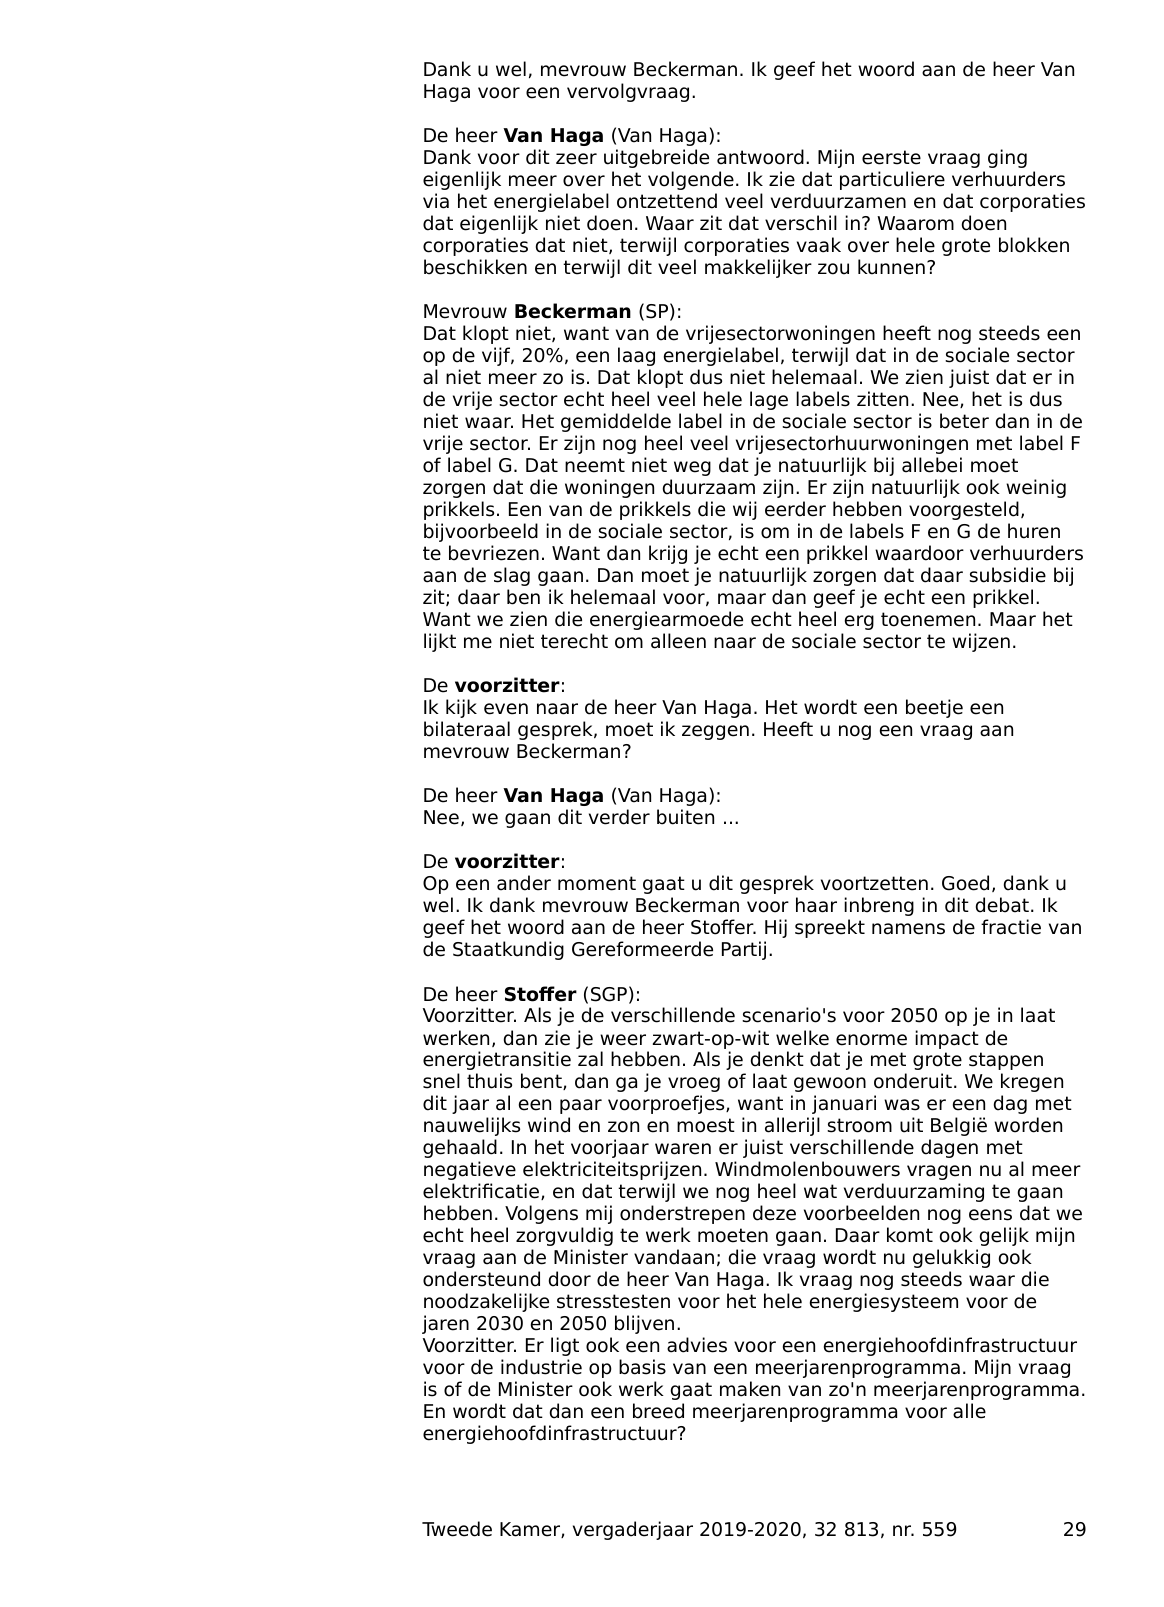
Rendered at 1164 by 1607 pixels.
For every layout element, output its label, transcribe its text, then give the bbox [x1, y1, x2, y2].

text Voorzitter. Er ligt ook een advies voor een energiehoofdinfrastructuur voor de industrie op basis van een meerjarenprogramma. Mijn vraag is of de Minister ook werk gaat maken van zo'n meerjarenprogramma. En wordt dat dan een breed meerjarenprogramma voor alle energiehoofdinfrastructuur? [422, 1335, 1087, 1445]
text Nee, we gaan dit verder buiten ... [422, 807, 1087, 829]
text De voorzitter: [422, 851, 1087, 873]
text Op een ander moment gaat u dit gesprek voortzetten. Goed, dank u wel. Ik dank mevrouw Beckerman voor haar inbreng in dit debat. Ik geef het woord aan de heer Stoffer. Hij spreekt namens de fractie van de Staatkundig Gereformeerde Partij. [422, 873, 1087, 961]
text Voorzitter. Als je de verschillende scenario's voor 2050 op je in laat werken, dan zie je weer zwart-op-wit welke enorme impact de energietransitie zal hebben. Als je denkt dat je met grote stappen snel thuis bent, dan ga je vroeg of laat gewoon onderuit. We kregen dit jaar al een paar voorproefjes, want in januari was er een dag met nauwelijks wind en zon en moest in allerijl stroom uit België worden gehaald. In het voorjaar waren er juist verschillende dagen met negatieve elektriciteitsprijzen. Windmolenbouwers vragen nu al meer elektrificatie, en dat terwijl we nog heel wat verduurzaming te gaan hebben. Volgens mij onderstrepen deze voorbeelden nog eens dat we echt heel zorgvuldig te werk moeten gaan. Daar komt ook gelijk mijn vraag aan de Minister vandaan; die vraag wordt nu gelukkig ook ondersteund door de heer Van Haga. Ik vraag nog steeds waar die noodzakelijke stresstesten voor het hele energiesysteem voor de jaren 2030 en 2050 blijven. [422, 1005, 1087, 1335]
text Mevrouw Beckerman (SP): [422, 301, 1087, 323]
text Dank u wel, mevrouw Beckerman. Ik geef het woord aan de heer Van Haga voor een vervolgvraag. [422, 59, 1087, 103]
text Ik kijk even naar de heer Van Haga. Het wordt een beetje een bilateraal gesprek, moet ik zeggen. Heeft u nog een vraag aan mevrouw Beckerman? [422, 697, 1087, 763]
text De heer Van Haga (Van Haga): [422, 785, 1087, 807]
text Dat klopt niet, want van de vrijesectorwoningen heeft nog steeds een op de vijf, 20%, een laag energielabel, terwijl dat in de sociale sector al niet meer zo is. Dat klopt dus niet helemaal. We zien juist dat er in de vrije sector echt heel veel hele lage labels zitten. Nee, het is dus niet waar. Het gemiddelde label in de sociale sector is beter dan in de vrije sector. Er zijn nog heel veel vrijesectorhuurwoningen met label F of label G. Dat neemt niet weg dat je natuurlijk bij allebei moet zorgen dat die woningen duurzaam zijn. Er zijn natuurlijk ook weinig prikkels. Een van de prikkels die wij eerder hebben voorgesteld, bijvoorbeeld in de sociale sector, is om in de labels F en G de huren te bevriezen. Want dan krijg je echt een prikkel waardoor verhuurders aan de slag gaan. Dan moet je natuurlijk zorgen dat daar subsidie bij zit; daar ben ik helemaal voor, maar dan geef je echt een prikkel. Want we zien die energiearmoede echt heel erg toenemen. Maar het lijkt me niet terecht om alleen naar de sociale sector te wijzen. [422, 323, 1087, 653]
text De heer Stoffer (SGP): [422, 983, 1087, 1005]
text Dank voor dit zeer uitgebreide antwoord. Mijn eerste vraag ging eigenlijk meer over het volgende. Ik zie dat particuliere verhuurders via het energielabel ontzettend veel verduurzamen en dat corporaties dat eigenlijk niet doen. Waar zit dat verschil in? Waarom doen corporaties dat niet, terwijl corporaties vaak over hele grote blokken beschikken en terwijl dit veel makkelijker zou kunnen? [422, 147, 1087, 279]
text De heer Van Haga (Van Haga): [422, 125, 1087, 147]
text De voorzitter: [422, 675, 1087, 697]
